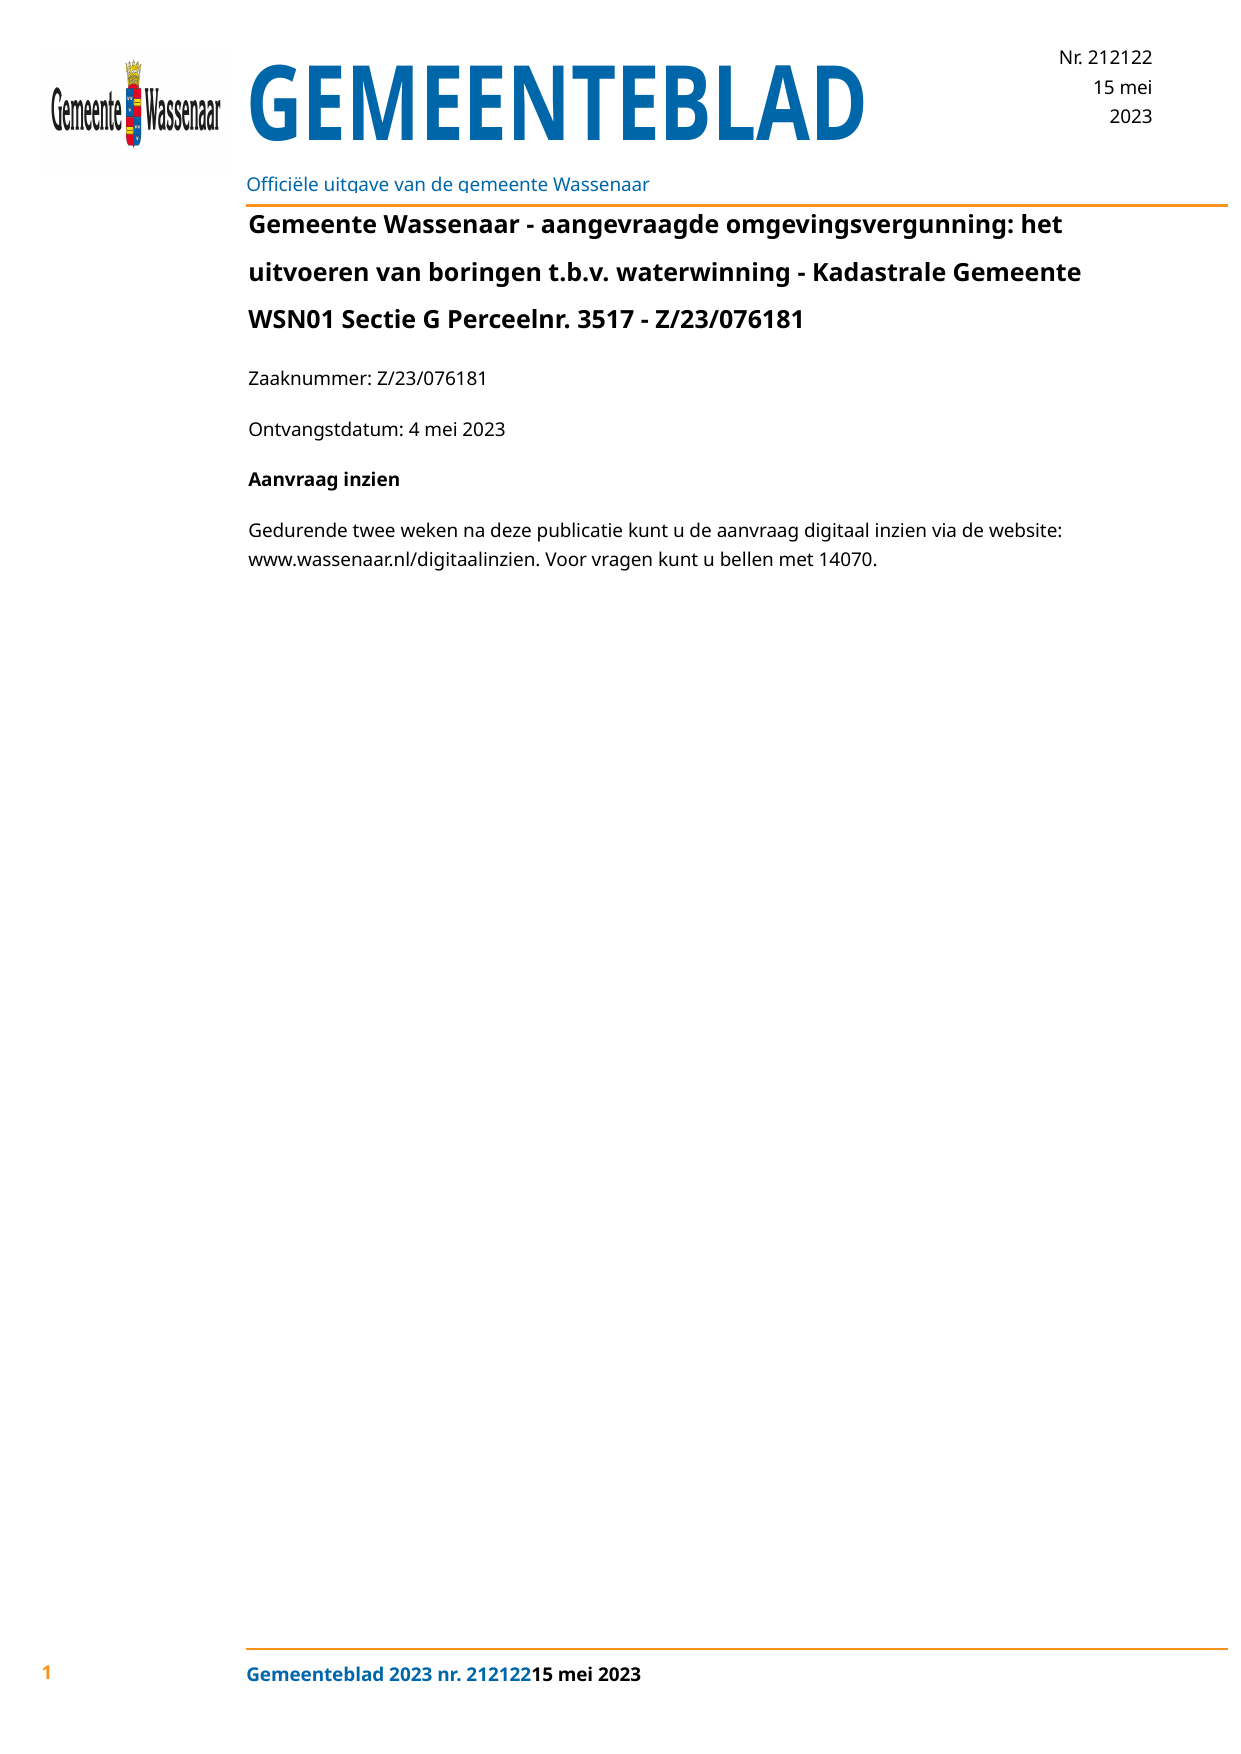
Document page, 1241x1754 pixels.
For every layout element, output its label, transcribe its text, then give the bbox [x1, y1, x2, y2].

picture [41, 47, 231, 172]
text Gedurende twee weken na deze publicatie kunt u de aanvraag digitaal inzien via de website: www.wassenaar.nl/digitaalinzien. Voor vragen kunt u bellen met 14070. [248, 517, 1152, 572]
text Ontvangstdatum: 4 mei 2023 [248, 416, 1152, 442]
text Zaaknummer: Z/23/076181 [248, 366, 1152, 391]
text Gemeente Wassenaar - aangevraagde omgevingsvergunning: het uitvoeren van boringen t.b.v. waterwinning - Kadastrale Gemeente WSN01 Sectie G Perceelnr. 3517 - Z/23/076181 [248, 207, 1152, 336]
text Aanvraag inzien [248, 466, 1152, 492]
